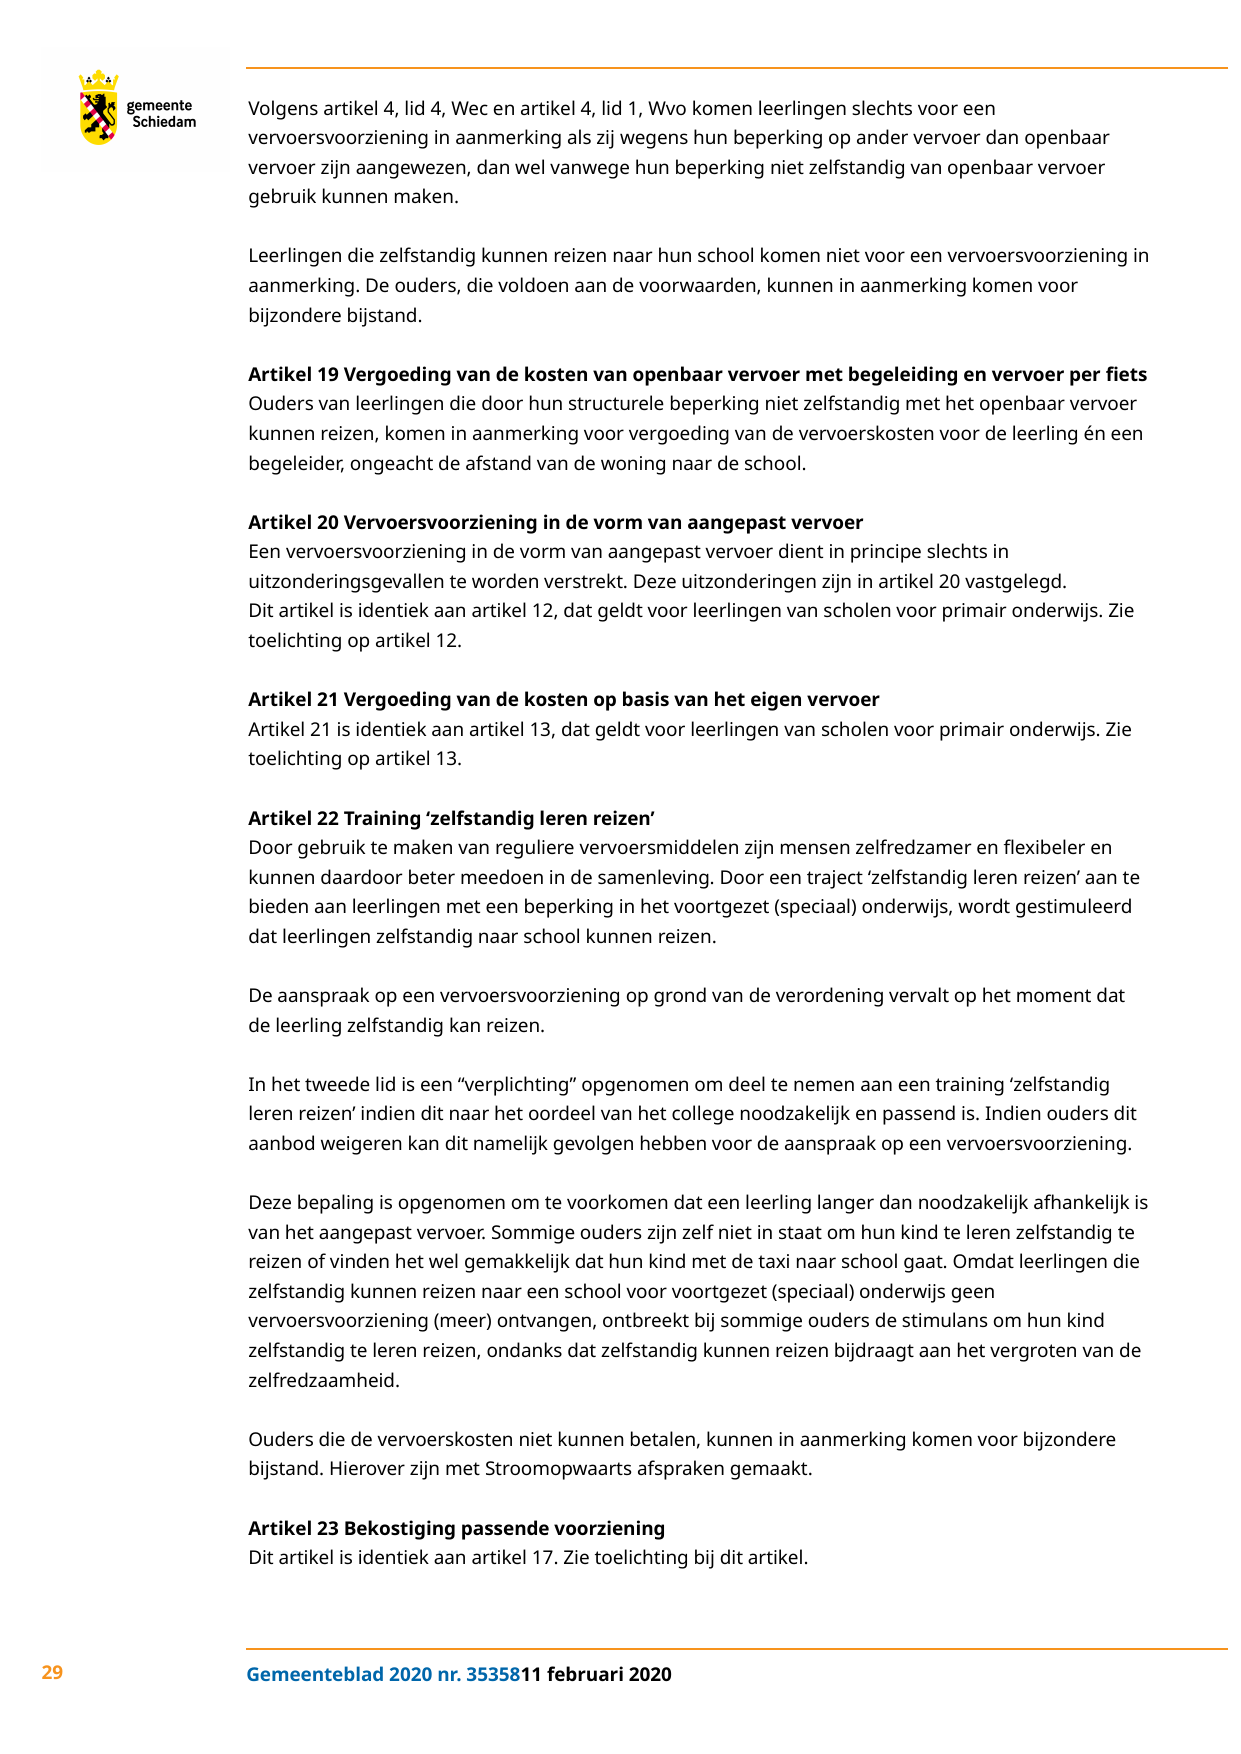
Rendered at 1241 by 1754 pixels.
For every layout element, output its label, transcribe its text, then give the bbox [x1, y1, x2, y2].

text Artikel 21 is identiek aan artikel 13, dat geldt voor leerlingen van scholen voor primair onderwijs. Zie toelichting op artikel 13. [248, 716, 1152, 771]
text Door gebruik te maken van reguliere vervoersmiddelen zijn mensen zelfredzamer en flexibeler en kunnen daardoor beter meedoen in de samenleving. Door een traject ‘zelfstandig leren reizen’ aan te bieden aan leerlingen met een beperking in het voortgezet (speciaal) onderwijs, wordt gestimuleerd dat leerlingen zelfstandig naar school kunnen reizen. [248, 834, 1152, 949]
picture [41, 47, 231, 172]
text De aanspraak op een vervoersvoorziening op grond van de verordening vervalt op het moment dat de leerling zelfstandig kan reizen. [248, 982, 1152, 1038]
text Deze bepaling is opgenomen om te voorkomen dat een leerling langer dan noodzakelijk afhankelijk is van het aangepast vervoer. Sommige ouders zijn zelf niet in staat om hun kind te leren zelfstandig te reizen of vinden het wel gemakkelijk dat hun kind met de taxi naar school gaat. Omdat leerlingen die zelfstandig kunnen reizen naar een school voor voortgezet (speciaal) onderwijs geen vervoersvoorziening (meer) ontvangen, ontbreekt bij sommige ouders de stimulans om hun kind zelfstandig te leren reizen, ondanks dat zelfstandig kunnen reizen bijdraagt aan het vergroten van de zelfredzaamheid. [248, 1189, 1152, 1393]
text Artikel 22 Training ‘zelfstandig leren reizen’ [248, 805, 1152, 831]
text In het tweede lid is een “verplichting” opgenomen om deel te nemen aan een training ‘zelfstandig leren reizen’ indien dit naar het oordeel van het college noodzakelijk en passend is. Indien ouders dit aanbod weigeren kan dit namelijk gevolgen hebben voor de aanspraak op een vervoersvoorziening. [248, 1071, 1152, 1156]
text Leerlingen die zelfstandig kunnen reizen naar hun school komen niet voor een vervoersvoorziening in aanmerking. De ouders, die voldoen aan de voorwaarden, kunnen in aanmerking komen voor bijzondere bijstand. [248, 243, 1152, 328]
text Ouders die de vervoerskosten niet kunnen betalen, kunnen in aanmerking komen voor bijzondere bijstand. Hierover zijn met Stroomopwaarts afspraken gemaakt. [248, 1426, 1152, 1481]
text Artikel 23 Bekostiging passende voorziening [248, 1515, 1152, 1541]
text Volgens artikel 4, lid 4, Wec en artikel 4, lid 1, Wvo komen leerlingen slechts voor een vervoersvoorziening in aanmerking als zij wegens hun beperking op ander vervoer dan openbaar vervoer zijn aangewezen, dan wel vanwege hun beperking niet zelfstandig van openbaar vervoer gebruik kunnen maken. [248, 95, 1152, 209]
text Artikel 20 Vervoersvoorziening in de vorm van aangepast vervoer [248, 509, 1152, 535]
text Een vervoersvoorziening in de vorm van aangepast vervoer dient in principe slechts in uitzonderingsgevallen te worden verstrekt. Deze uitzonderingen zijn in artikel 20 vastgelegd. [248, 538, 1152, 594]
text Artikel 19 Vergoeding van de kosten van openbaar vervoer met begeleiding en vervoer per fiets [248, 361, 1152, 387]
text Artikel 21 Vergoeding van de kosten op basis van het eigen vervoer [248, 686, 1152, 712]
text Dit artikel is identiek aan artikel 17. Zie toelichting bij dit artikel. [248, 1544, 1152, 1570]
text Dit artikel is identiek aan artikel 12, dat geldt voor leerlingen van scholen voor primair onderwijs. Zie toelichting op artikel 12. [248, 598, 1152, 653]
text Ouders van leerlingen die door hun structurele beperking niet zelfstandig met het openbaar vervoer kunnen reizen, komen in aanmerking voor vergoeding van de vervoerskosten voor de leerling én een begeleider, ongeacht de afstand van de woning naar de school. [248, 391, 1152, 476]
